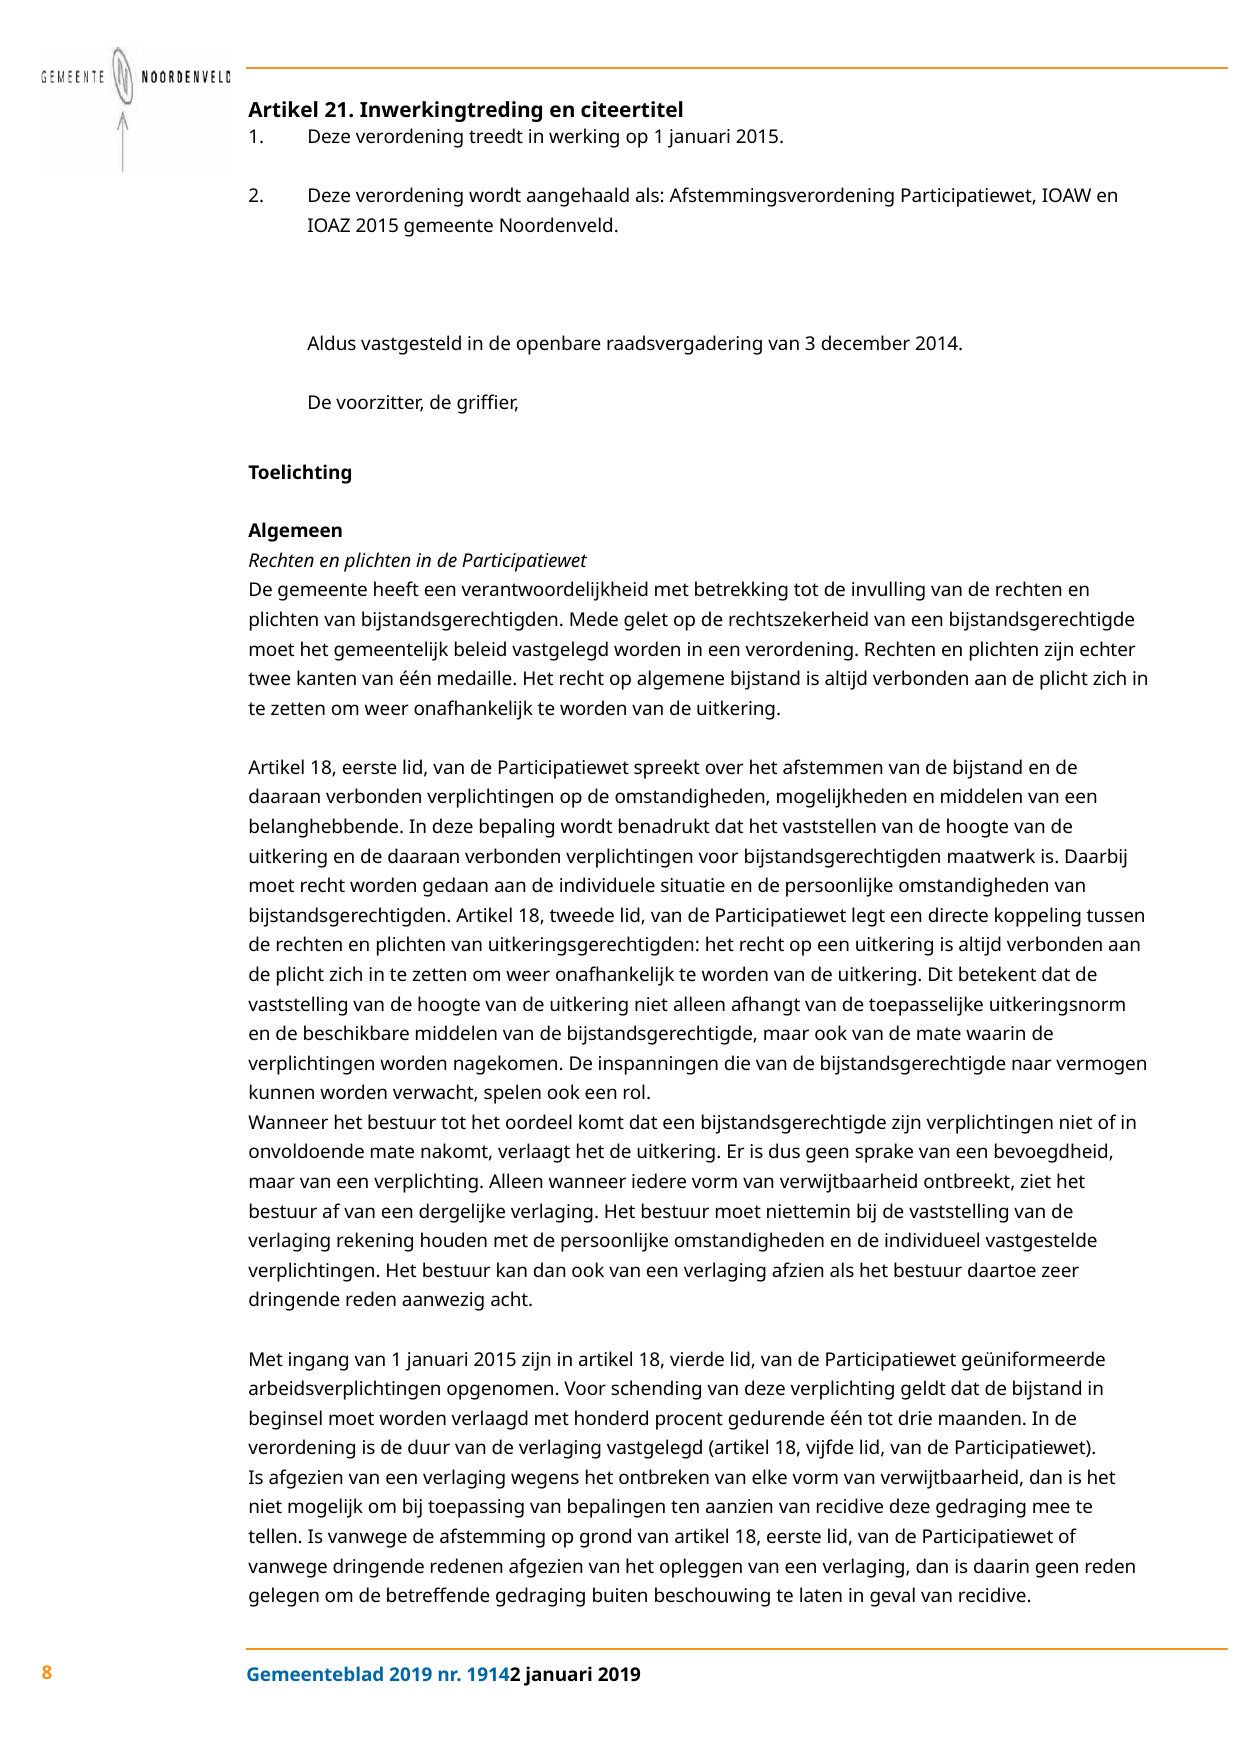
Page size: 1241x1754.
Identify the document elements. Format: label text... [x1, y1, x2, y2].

text Met ingang van 1 januari 2015 zijn in artikel 18, vierde lid, van de Participatiewet geüniformeerde arbeidsverplichtingen opgenomen. Voor schending van deze verplichting geldt dat de bijstand in beginsel moet worden verlaagd met honderd procent gedurende één tot drie maanden. In de verordening is de duur van de verlaging vastgelegd (artikel 18, vijfde lid, van de Participatiewet). [248, 1346, 1152, 1460]
text De gemeente heeft een verantwoordelijkheid met betrekking tot de invulling van de rechten en plichten van bijstandsgerechtigden. Mede gelet op de rechtszekerheid van een bijstandsgerechtigde moet het gemeentelijk beleid vastgelegd worden in een verordening. Rechten en plichten zijn echter twee kanten van één medaille. Het recht op algemene bijstand is altijd verbonden aan de plicht zich in te zetten om weer onafhankelijk te worden van de uitkering. [248, 577, 1152, 721]
list De voorzitter, de griffier, [248, 389, 1152, 415]
text Wanneer het bestuur tot het oordeel komt dat een bijstandsgerechtigde zijn verplichtingen niet of in onvoldoende mate nakomt, verlaagt het de uitkering. Er is dus geen sprake van een bevoegdheid, maar van een verplichting. Alleen wanneer iedere vorm van verwijtbaarheid ontbreekt, ziet het bestuur af van een dergelijke verlaging. Het bestuur moet niettemin bij de vaststelling van de verlaging rekening houden met de persoonlijke omstandigheden en de individueel vastgestelde verplichtingen. Het bestuur kan dan ook van een verlaging afzien als het bestuur daartoe zeer dringende reden aanwezig acht. [248, 1109, 1152, 1312]
text Is afgezien van een verlaging wegens het ontbreken van elke vorm van verwijtbaarheid, dan is het niet mogelijk om bij toepassing van bepalingen ten aanzien van recidive deze gedraging mee te tellen. Is vanwege de afstemming op grond van artikel 18, eerste lid, van de Participatiewet of vanwege dringende redenen afgezien van het opleggen van een verlaging, dan is daarin geen reden gelegen om de betreffende gedraging buiten beschouwing te laten in geval van recidive. [248, 1464, 1152, 1608]
picture [41, 47, 231, 172]
text Artikel 21. Inwerkingtreding en citeertitel [248, 95, 1152, 123]
text Toelichting [248, 449, 1152, 488]
text Artikel 18, eerste lid, van de Participatiewet spreekt over het afstemmen van de bijstand en de daaraan verbonden verplichtingen op de omstandigheden, mogelijkheden en middelen van een belanghebbende. In deze bepaling wordt benadrukt dat het vaststellen van de hoogte van de uitkering en de daaraan verbonden verplichtingen voor bijstandsgerechtigden maatwerk is. Daarbij moet recht worden gedaan aan de individuele situatie en de persoonlijke omstandigheden van bijstandsgerechtigden. Artikel 18, tweede lid, van de Participatiewet legt een directe koppeling tussen de rechten en plichten van uitkeringsgerechtigden: het recht op een uitkering is altijd verbonden aan de plicht zich in te zetten om weer onafhankelijk te worden van de uitkering. Dit betekent dat de vaststelling van de hoogte van de uitkering niet alleen afhangt van de toepasselijke uitkeringsnorm en de beschikbare middelen van de bijstandsgerechtigde, maar ook van de mate waarin de verplichtingen worden nagekomen. De inspanningen die van de bijstandsgerechtigde naar vermogen kunnen worden verwacht, spelen ook een rol. [248, 754, 1152, 1105]
list Aldus vastgesteld in de openbare raadsvergadering van 3 december 2014. [248, 330, 1152, 356]
text Rechten en plichten in de Participatiewet [248, 547, 1152, 573]
list Deze verordening wordt aangehaald als: Afstemmingsverordening Participatiewet, IOAW en IOAZ 2015 gemeente Noordenveld. [248, 182, 1152, 238]
list Deze verordening treedt in werking op 1 januari 2015. [248, 123, 1152, 149]
text Algemeen [248, 517, 1152, 543]
